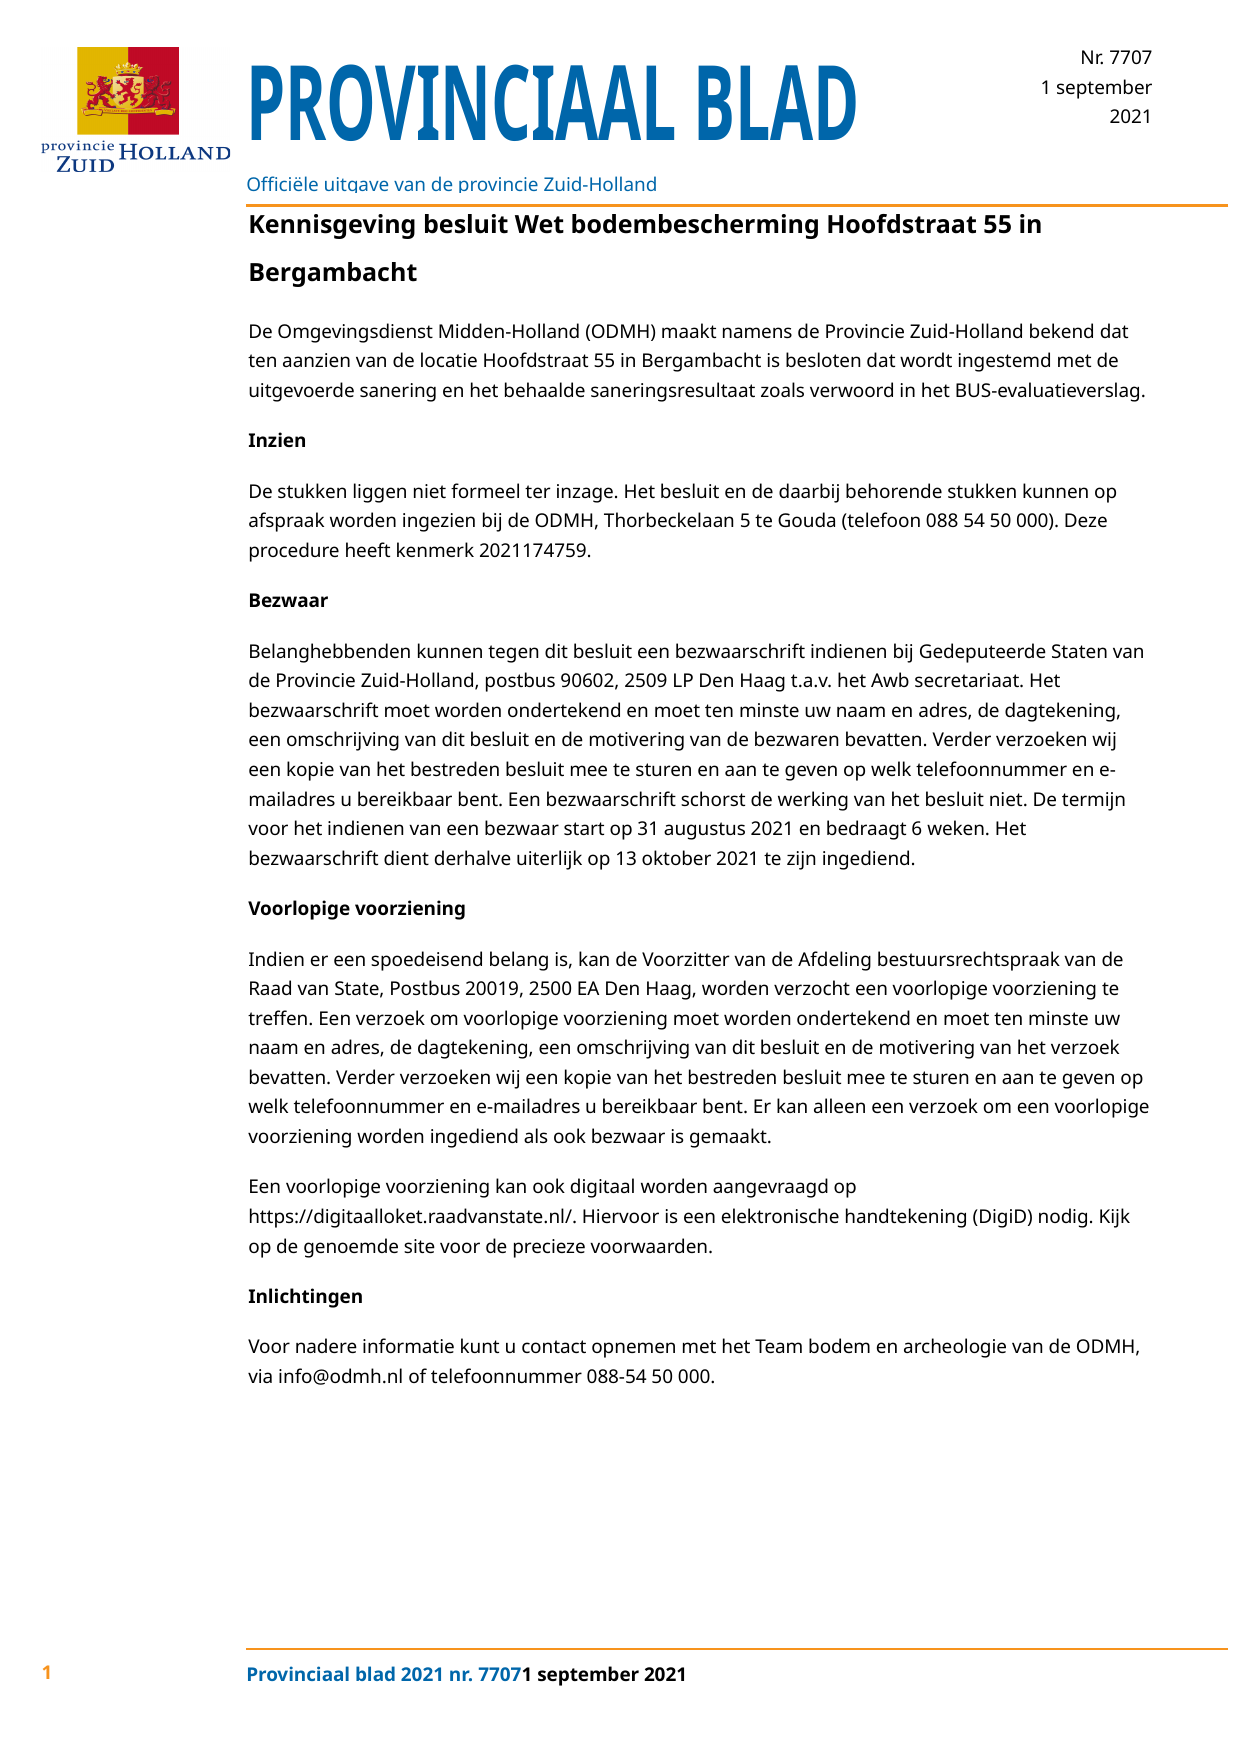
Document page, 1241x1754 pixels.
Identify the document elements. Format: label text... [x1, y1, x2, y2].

text De Omgevingsdienst Midden-Holland (ODMH) maakt namens de Provincie Zuid-Holland bekend dat ten aanzien van de locatie Hoofdstraat 55 in Bergambacht is besloten dat wordt ingestemd met de uitgevoerde sanering en het behaalde saneringsresultaat zoals verwoord in het BUS-evaluatieverslag. [248, 318, 1152, 403]
text Voor nadere informatie kunt u contact opnemen met het Team bodem en archeologie van de ODMH, via info@odmh.nl of telefoonnummer 088-54 50 000. [248, 1334, 1152, 1389]
text Kennisgeving besluit Wet bodembescherming Hoofdstraat 55 in Bergambacht [248, 207, 1152, 288]
text Inzien [248, 427, 1152, 453]
text Belanghebbenden kunnen tegen dit besluit een bezwaarschrift indienen bij Gedeputeerde Staten van de Provincie Zuid-Holland, postbus 90602, 2509 LP Den Haag t.a.v. het Awb secretariaat. Het bezwaarschrift moet worden ondertekend en moet ten minste uw naam en adres, de dagtekening, een omschrijving van dit besluit en de motivering van de bezwaren bevatten. Verder verzoeken wij een kopie van het bestreden besluit mee te sturen en aan te geven op welk telefoonnummer en e-mailadres u bereikbaar bent. Een bezwaarschrift schorst de werking van het besluit niet. De termijn voor het indienen van een bezwaar start op 31 augustus 2021 en bedraagt 6 weken. Het bezwaarschrift dient derhalve uiterlijk op 13 oktober 2021 te zijn ingediend. [248, 638, 1152, 871]
text Inlichtingen [248, 1283, 1152, 1309]
picture [41, 47, 231, 172]
text Een voorlopige voorziening kan ook digitaal worden aangevraagd op https://digitaalloket.raadvanstate.nl/. Hiervoor is een elektronische handtekening (DigiD) nodig. Kijk op de genoemde site voor de precieze voorwaarden. [248, 1174, 1152, 1259]
text Voorlopige voorziening [248, 895, 1152, 921]
text De stukken liggen niet formeel ter inzage. Het besluit en de daarbij behorende stukken kunnen op afspraak worden ingezien bij de ODMH, Thorbeckelaan 5 te Gouda (telefoon 088 54 50 000). Deze procedure heeft kenmerk 2021174759. [248, 478, 1152, 563]
text Indien er een spoedeisend belang is, kan de Voorzitter van de Afdeling bestuursrechtspraak van de Raad van State, Postbus 20019, 2500 EA Den Haag, worden verzocht een voorlopige voorziening te treffen. Een verzoek om voorlopige voorziening moet worden ondertekend en moet ten minste uw naam en adres, de dagtekening, een omschrijving van dit besluit en de motivering van het verzoek bevatten. Verder verzoeken wij een kopie van het bestreden besluit mee te sturen en aan te geven op welk telefoonnummer en e-mailadres u bereikbaar bent. Er kan alleen een verzoek om een voorlopige voorziening worden ingediend als ook bezwaar is gemaakt. [248, 946, 1152, 1149]
text Bezwaar [248, 587, 1152, 613]
